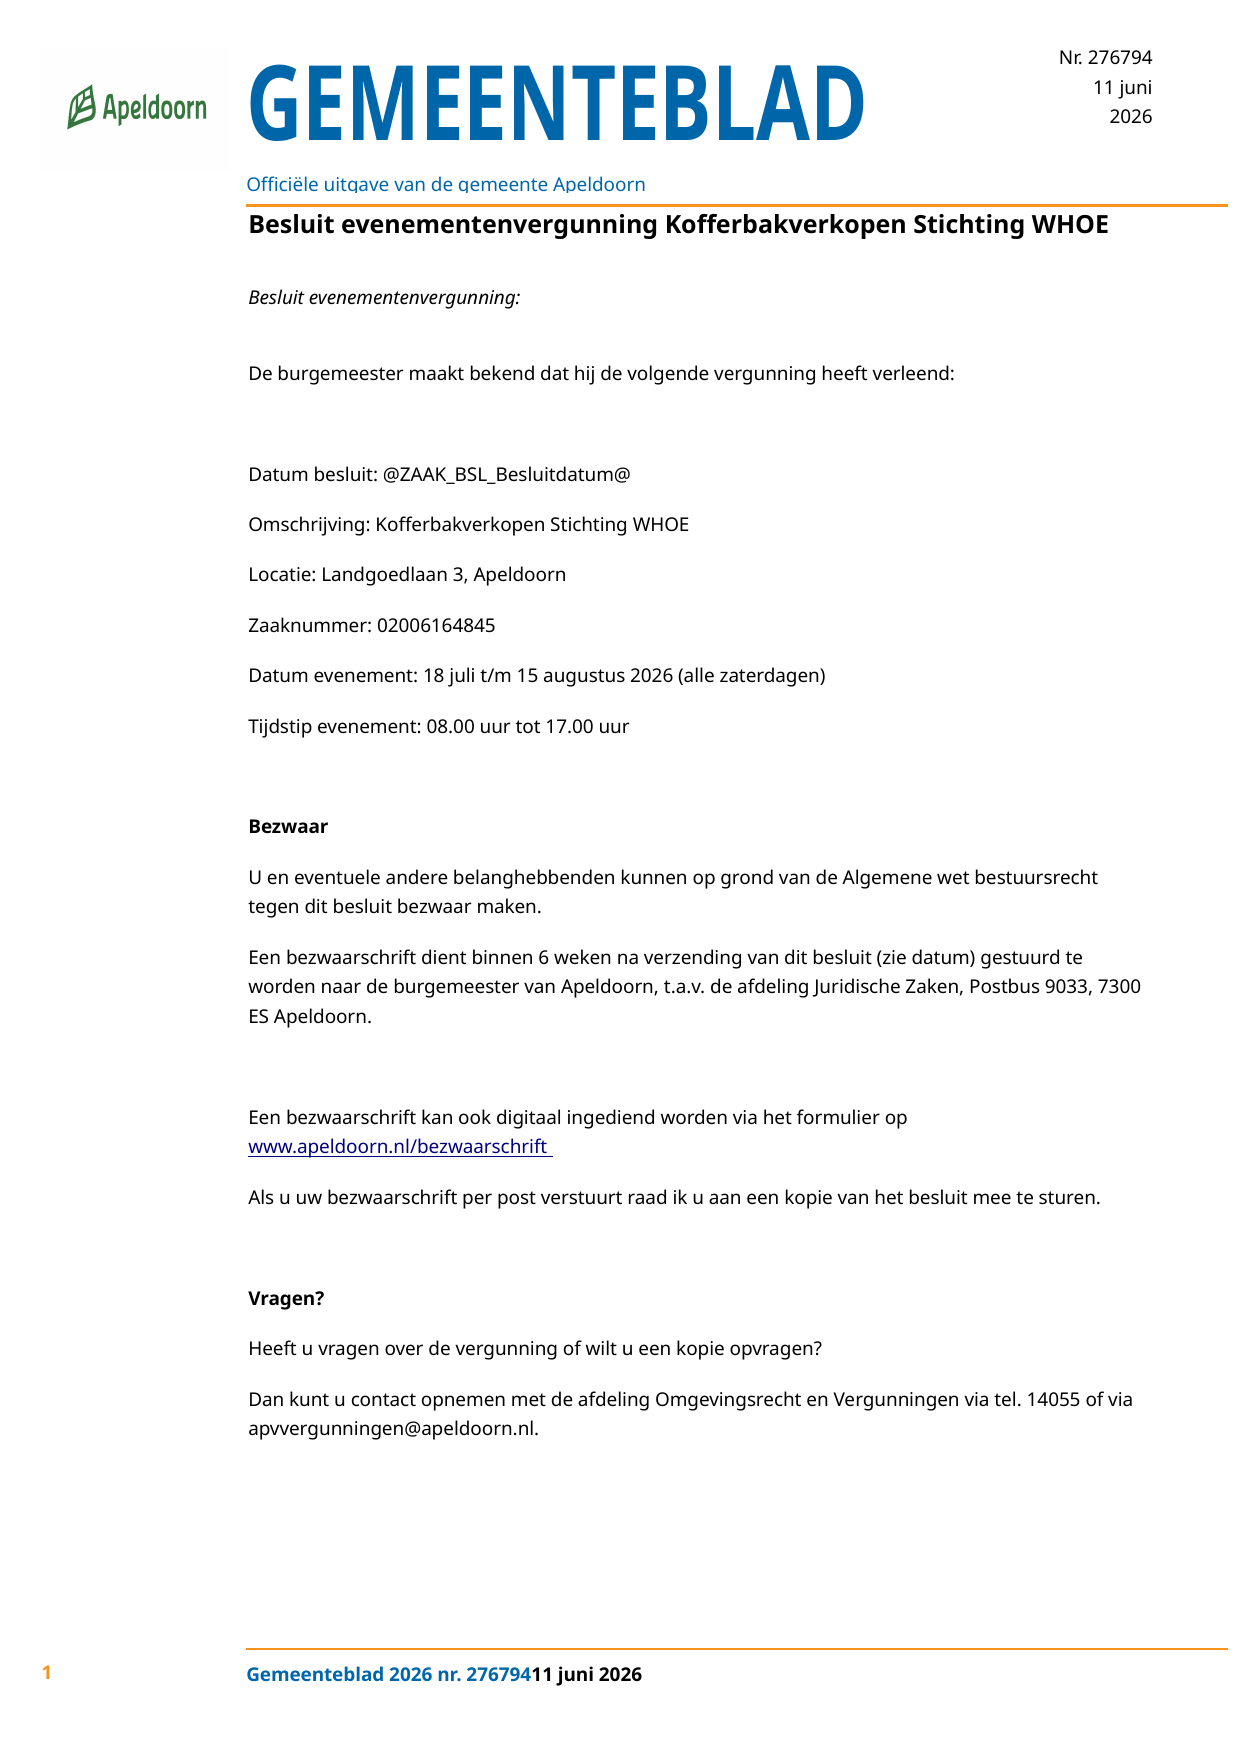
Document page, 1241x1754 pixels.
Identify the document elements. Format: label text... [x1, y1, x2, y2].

text Datum evenement: 18 juli t/m 15 augustus 2026 (alle zaterdagen) [248, 662, 1152, 688]
text Datum besluit: @ZAAK_BSL_Besluitdatum@ [248, 461, 1152, 487]
text U en eventuele andere belanghebbenden kunnen op grond van de Algemene wet bestuursrecht tegen dit besluit bezwaar maken. [248, 864, 1152, 919]
text Besluit evenementenvergunning: [248, 284, 1152, 309]
text Vragen? [248, 1285, 1152, 1311]
text Heeft u vragen over de vergunning of wilt u een kopie opvragen? [248, 1335, 1152, 1361]
text Omschrijving: Kofferbakverkopen Stichting WHOE [248, 511, 1152, 537]
text De burgemeester maakt bekend dat hij de volgende vergunning heeft verleend: [248, 360, 1152, 386]
text Een bezwaarschrift dient binnen 6 weken na verzending van dit besluit (zie datum) gestuurd te worden naar de burgemeester van Apeldoorn, t.a.v. de afdeling Juridische Zaken, Postbus 9033, 7300 ES Apeldoorn. [248, 944, 1152, 1029]
text Bezwaar [248, 814, 1152, 839]
picture [41, 47, 231, 172]
text Zaaknummer: 02006164845 [248, 612, 1152, 638]
text Dan kunt u contact opnemen met de afdeling Omgevingsrecht en Vergunningen via tel. 14055 of via apvvergunningen@apeldoorn.nl. [248, 1386, 1152, 1441]
text Een bezwaarschrift kan ook digitaal ingediend worden via het formulier op www.apeldoorn.nl/bezwaarschrift [248, 1104, 1152, 1159]
text Als u uw bezwaarschrift per post verstuurt raad ik u aan een kopie van het besluit mee te sturen. [248, 1184, 1152, 1210]
text Locatie: Landgoedlaan 3, Apeldoorn [248, 562, 1152, 587]
text Besluit evenementenvergunning Kofferbakverkopen Stichting WHOE [248, 207, 1152, 241]
text Tijdstip evenement: 08.00 uur tot 17.00 uur [248, 713, 1152, 739]
